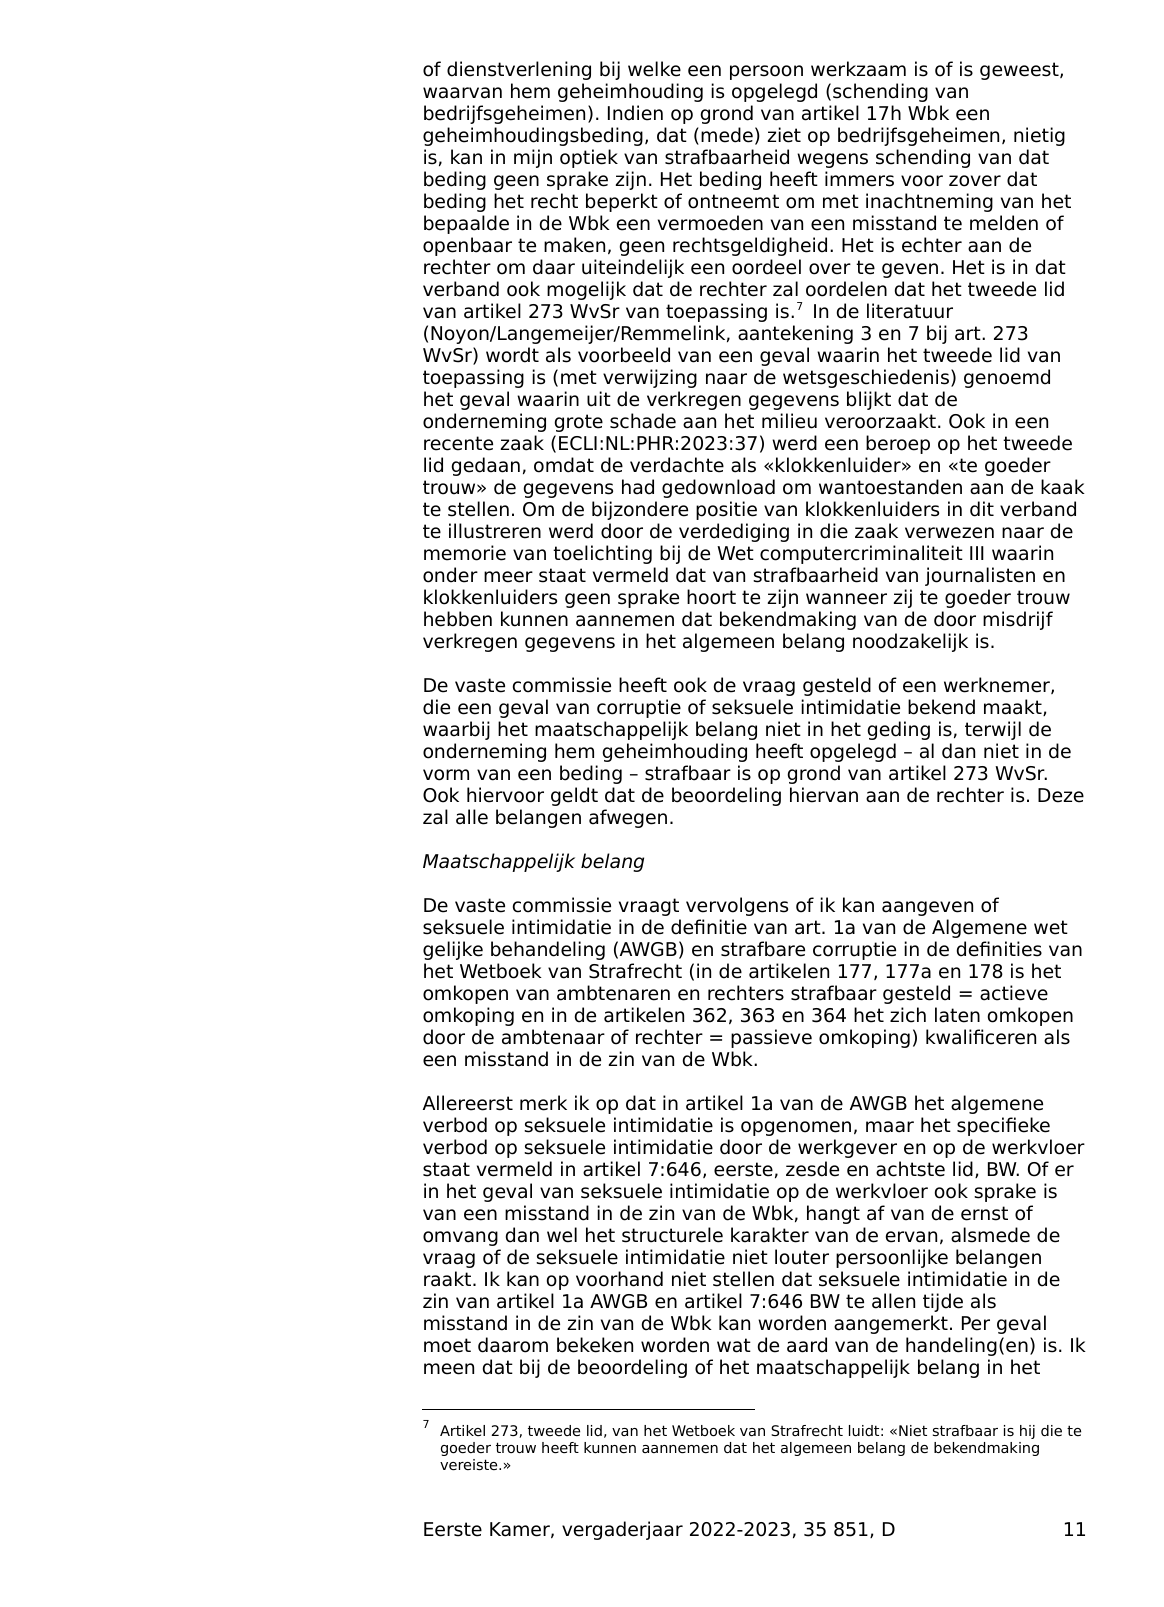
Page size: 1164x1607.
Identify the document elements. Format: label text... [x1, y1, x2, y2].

subtitle Maatschappelijk belang [422, 851, 1087, 873]
text Artikel 273, tweede lid, van het Wetboek van Strafrecht luidt: «Niet strafbaar is hij die te goeder trouw heeft kunnen aannemen dat het algemeen belang de bekendmaking vereiste.» [422, 1418, 1087, 1474]
text Allereerst merk ik op dat in artikel 1a van de AWGB het algemene verbod op seksuele intimidatie is opgenomen, maar het specifieke verbod op seksuele intimidatie door de werkgever en op de werkvloer staat vermeld in artikel 7:646, eerste, zesde en achtste lid, BW. Of er in het geval van seksuele intimidatie op de werkvloer ook sprake is van een misstand in de zin van de Wbk, hangt af van de ernst of omvang dan wel het structurele karakter van de ervan, alsmede de vraag of de seksuele intimidatie niet louter persoonlijke belangen raakt. Ik kan op voorhand niet stellen dat seksuele intimidatie in de zin van artikel 1a AWGB en artikel 7:646 BW te allen tijde als misstand in de zin van de Wbk kan worden aangemerkt. Per geval moet daarom bekeken worden wat de aard van de handeling(en) is. Ik meen dat bij de beoordeling of het maatschappelijk belang in het [422, 1093, 1087, 1379]
text De vaste commissie vraagt vervolgens of ik kan aangeven of seksuele intimidatie in de definitie van art. 1a van de Algemene wet gelijke behandeling (AWGB) en strafbare corruptie in de definities van het Wetboek van Strafrecht (in de artikelen 177, 177a en 178 is het omkopen van ambtenaren en rechters strafbaar gesteld = actieve omkoping en in de artikelen 362, 363 en 364 het zich laten omkopen door de ambtenaar of rechter = passieve omkoping) kwalificeren als een misstand in de zin van de Wbk. [422, 895, 1087, 1071]
text of dienstverlening bij welke een persoon werkzaam is of is geweest, waarvan hem geheimhouding is opgelegd (schending van bedrijfsgeheimen). Indien op grond van artikel 17h Wbk een geheimhoudingsbeding, dat (mede) ziet op bedrijfsgeheimen, nietig is, kan in mijn optiek van strafbaarheid wegens schending van dat beding geen sprake zijn. Het beding heeft immers voor zover dat beding het recht beperkt of ontneemt om met inachtneming van het bepaalde in de Wbk een vermoeden van een misstand te melden of openbaar te maken, geen rechtsgeldigheid. Het is echter aan de rechter om daar uiteindelijk een oordeel over te geven. Het is in dat verband ook mogelijk dat de rechter zal oordelen dat het tweede lid van artikel 273 WvSr van toepassing is. In de literatuur (Noyon/Langemeijer/Remmelink, aantekening 3 en 7 bij art. 273 WvSr) wordt als voorbeeld van een geval waarin het tweede lid van toepassing is (met verwijzing naar de wetsgeschiedenis) genoemd het geval waarin uit de verkregen gegevens blijkt dat de onderneming grote schade aan het milieu veroorzaakt. Ook in een recente zaak (ECLI:NL:PHR:2023:37) werd een beroep op het tweede lid gedaan, omdat de verdachte als «klokkenluider» en «te goeder trouw» de gegevens had gedownload om wantoestanden aan de kaak te stellen. Om de bijzondere positie van klokkenluiders in dit verband te illustreren werd door de verdediging in die zaak verwezen naar de memorie van toelichting bij de Wet computercriminaliteit III waarin onder meer staat vermeld dat van strafbaarheid van journalisten en klokkenluiders geen sprake hoort te zijn wanneer zij te goeder trouw hebben kunnen aannemen dat bekendmaking van de door misdrijf verkregen gegevens in het algemeen belang noodzakelijk is. [422, 59, 1087, 652]
text De vaste commissie heeft ook de vraag gesteld of een werknemer, die een geval van corruptie of seksuele intimidatie bekend maakt, waarbij het maatschappelijk belang niet in het geding is, terwijl de onderneming hem geheimhouding heeft opgelegd – al dan niet in de vorm van een beding – strafbaar is op grond van artikel 273 WvSr. Ook hiervoor geldt dat de beoordeling hiervan aan de rechter is. Deze zal alle belangen afwegen. [422, 675, 1087, 828]
